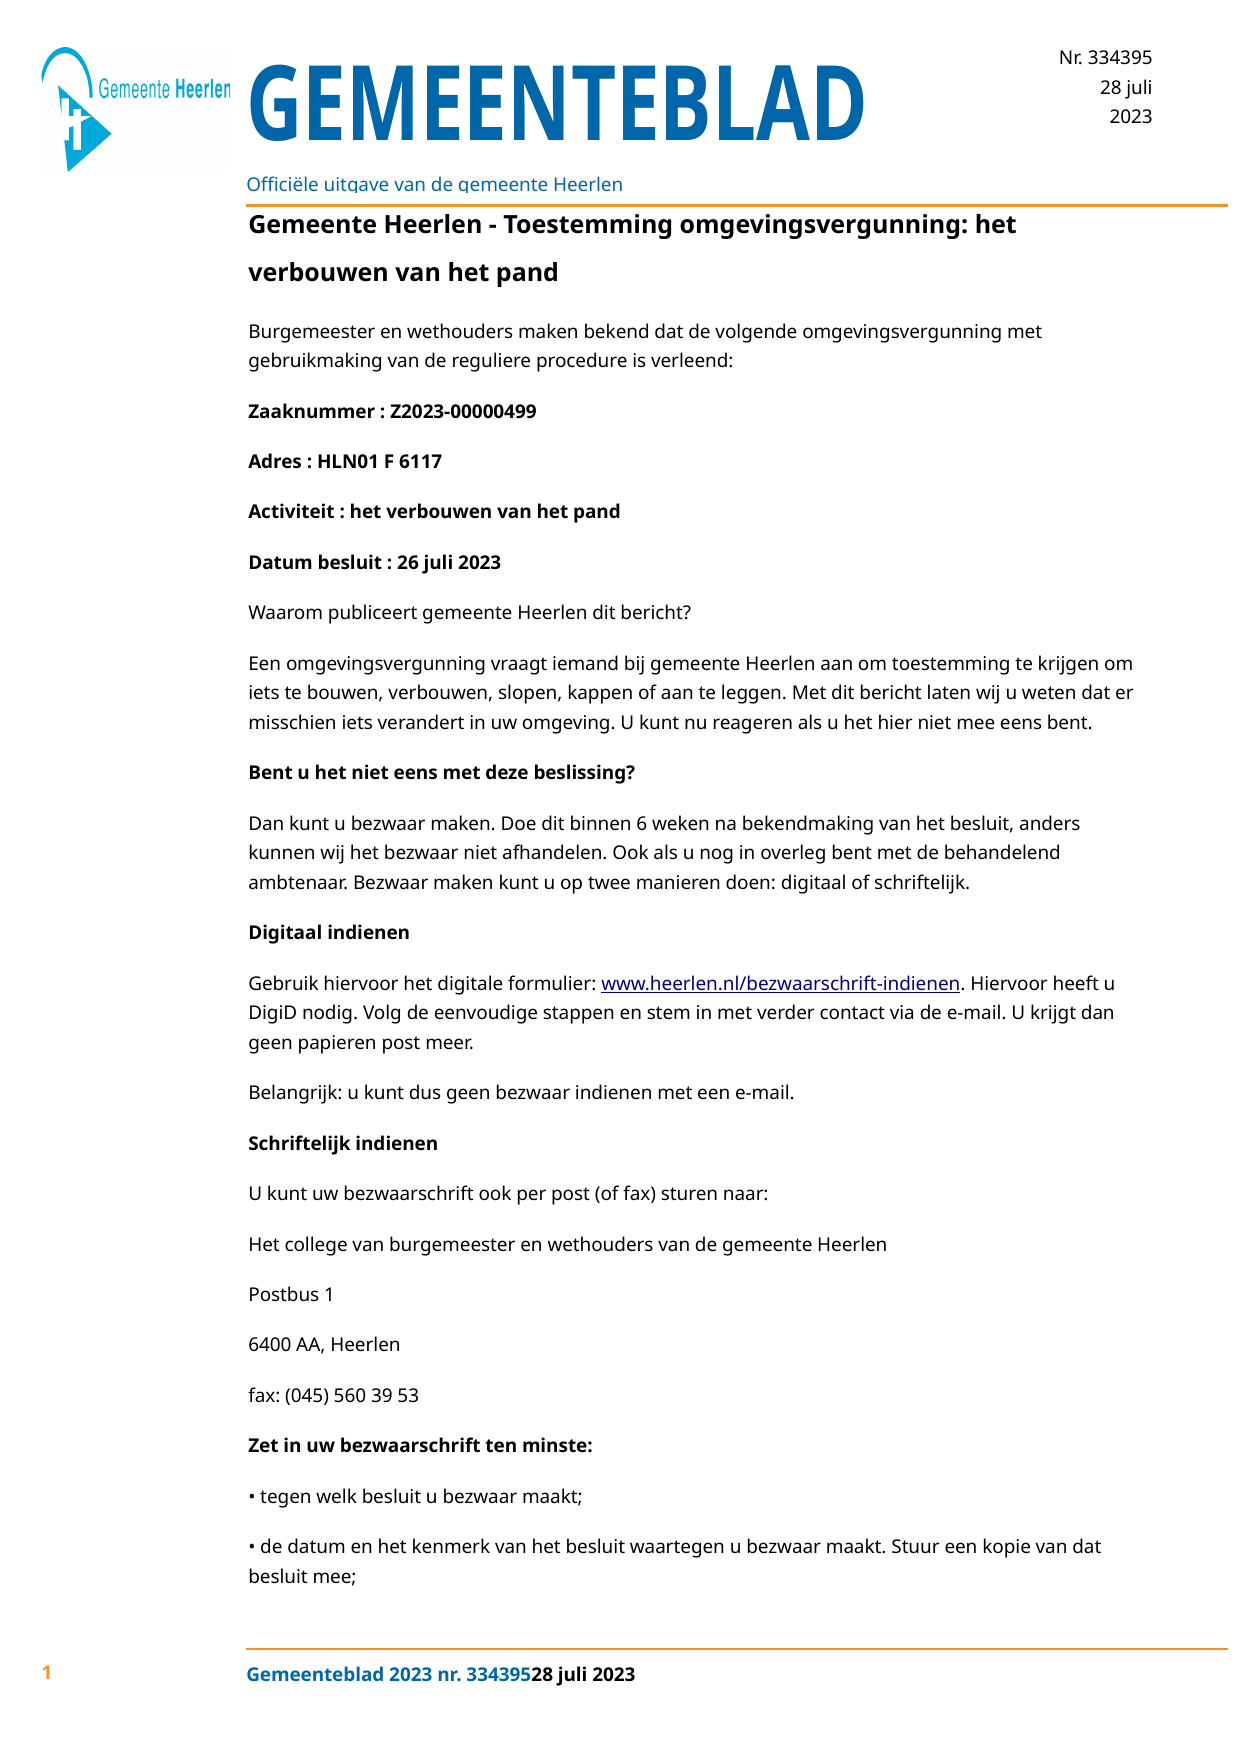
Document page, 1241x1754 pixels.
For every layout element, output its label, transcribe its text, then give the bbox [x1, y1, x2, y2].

text Bent u het niet eens met deze beslissing? [248, 759, 1152, 785]
text Datum besluit : 26 juli 2023 [248, 549, 1152, 575]
text Activiteit : het verbouwen van het pand [248, 499, 1152, 524]
text Een omgevingsvergunning vraagt iemand bij gemeente Heerlen aan om toestemming te krijgen om iets te bouwen, verbouwen, slopen, kappen of aan te leggen. Met dit bericht laten wij u weten dat er misschien iets verandert in uw omgeving. U kunt nu reageren als u het hier niet mee eens bent. [248, 650, 1152, 735]
text Postbus 1 [248, 1281, 1152, 1307]
text Schriftelijk indienen [248, 1130, 1152, 1156]
text • tegen welk besluit u bezwaar maakt; [248, 1483, 1152, 1509]
text Waarom publiceert gemeente Heerlen dit bericht? [248, 599, 1152, 625]
text Belangrijk: u kunt dus geen bezwaar indienen met een e-mail. [248, 1079, 1152, 1105]
text U kunt uw bezwaarschrift ook per post (of fax) sturen naar: [248, 1180, 1152, 1206]
text Burgemeester en wethouders maken bekend dat de volgende omgevingsvergunning met gebruikmaking van de reguliere procedure is verleend: [248, 318, 1152, 373]
text Zaaknummer : Z2023-00000499 [248, 398, 1152, 424]
text fax: (045) 560 39 53 [248, 1382, 1152, 1408]
text Digitaal indienen [248, 919, 1152, 945]
picture [41, 47, 231, 172]
text 6400 AA, Heerlen [248, 1332, 1152, 1357]
text Adres : HLN01 F 6117 [248, 448, 1152, 474]
text Gemeente Heerlen - Toestemming omgevingsvergunning: het verbouwen van het pand [248, 207, 1152, 288]
picture [41, 47, 59, 70]
text Zet in uw bezwaarschrift ten minste: [248, 1432, 1152, 1458]
text Het college van burgemeester en wethouders van de gemeente Heerlen [248, 1231, 1152, 1257]
text Gebruik hiervoor het digitale formulier: www.heerlen.nl/bezwaarschrift-indienen. Hiervoor heeft u DigiD nodig. Volg de eenvoudige stappen en stem in met verder contact via de e-mail. U krijgt dan geen papieren post meer. [248, 970, 1152, 1055]
text Dan kunt u bezwaar maken. Doe dit binnen 6 weken na bekendmaking van het besluit, anders kunnen wij het bezwaar niet afhandelen. Ook als u nog in overleg bent met de behandelend ambtenaar. Bezwaar maken kunt u op twee manieren doen: digitaal of schriftelijk. [248, 810, 1152, 895]
text • de datum en het kenmerk van het besluit waartegen u bezwaar maakt. Stuur een kopie van dat besluit mee; [248, 1533, 1152, 1589]
